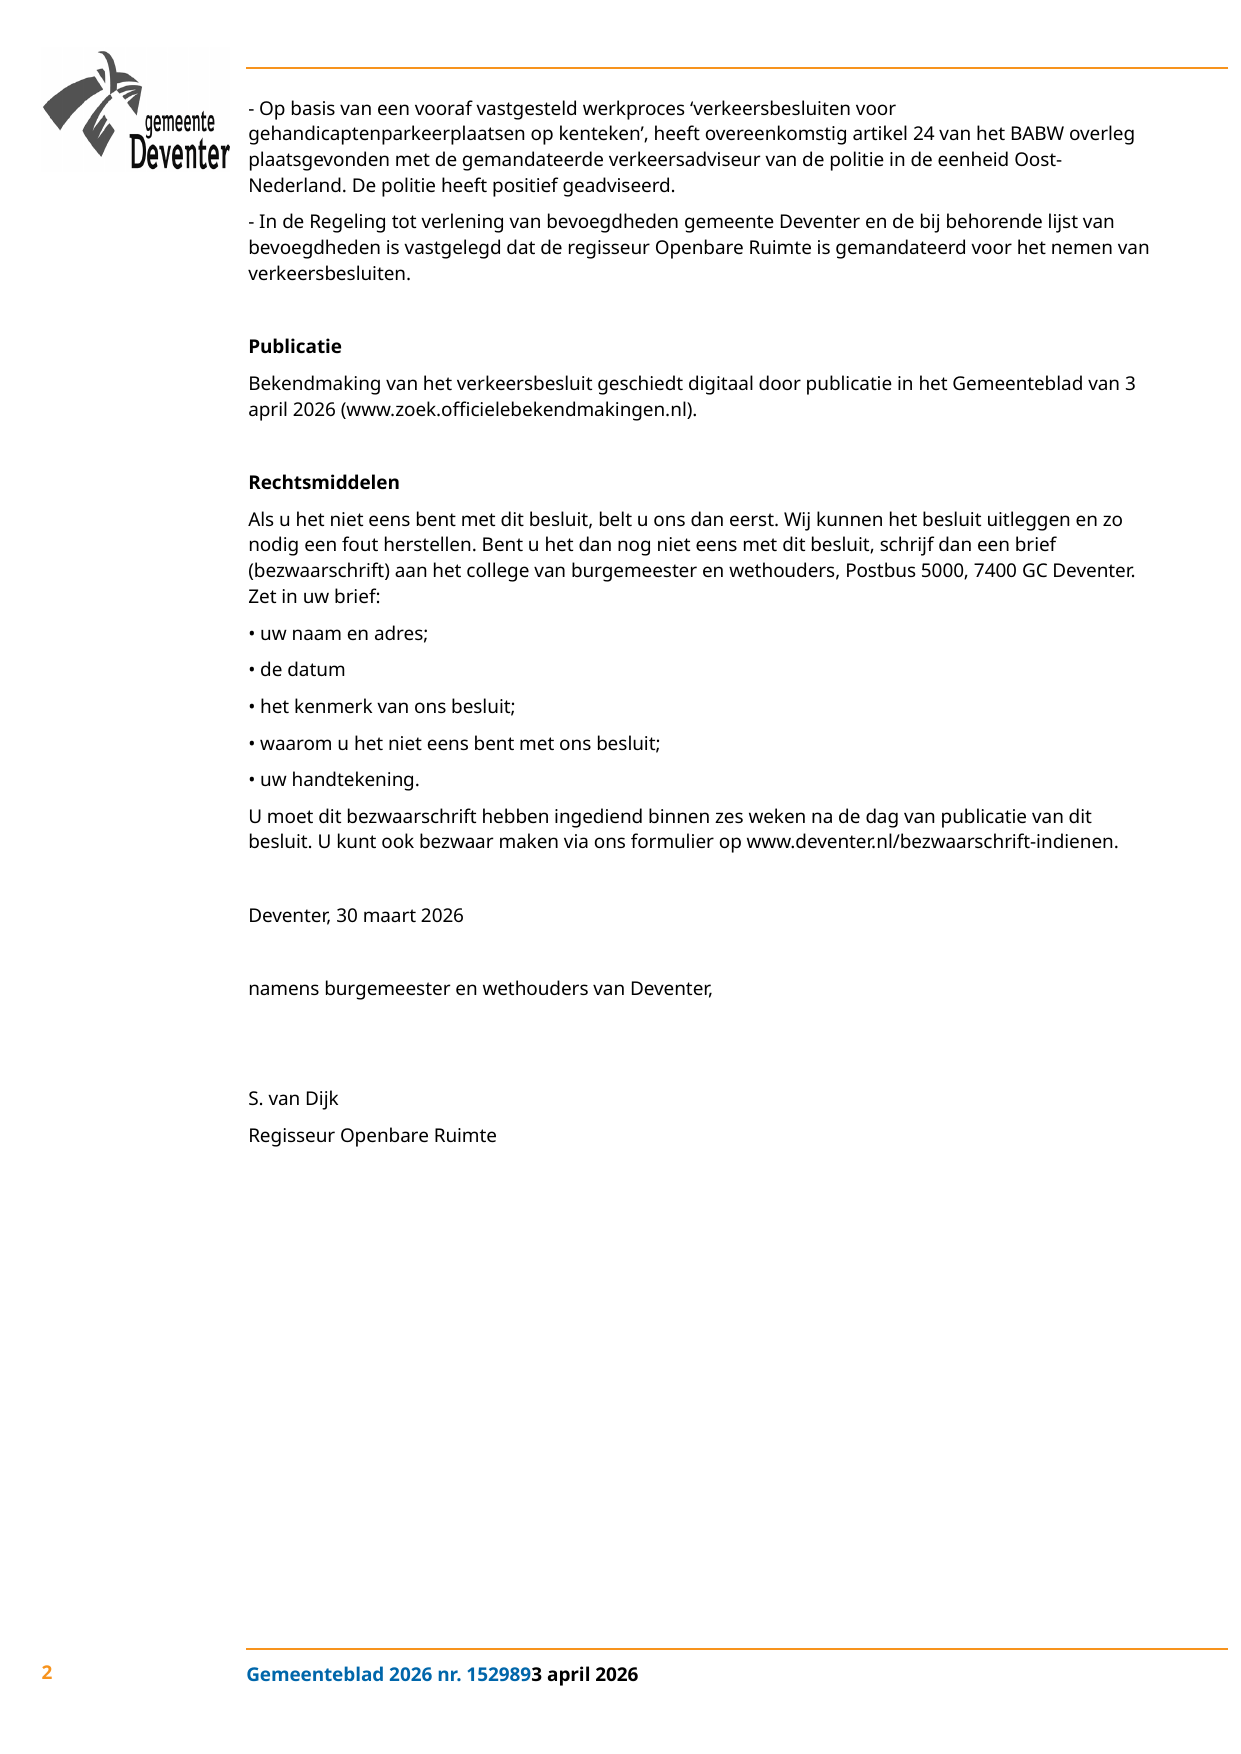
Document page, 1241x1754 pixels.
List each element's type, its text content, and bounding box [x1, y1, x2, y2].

text • waarom u het niet eens bent met ons besluit; [248, 730, 1152, 755]
text U moet dit bezwaarschrift hebben ingediend binnen zes weken na de dag van publicatie van dit besluit. U kunt ook bezwaar maken via ons formulier op www.deventer.nl/bezwaarschrift-indienen. [248, 803, 1152, 854]
text Publicatie [248, 333, 1152, 359]
text Als u het niet eens bent met dit besluit, belt u ons dan eerst. Wij kunnen het besluit uitleggen en zo nodig een fout herstellen. Bent u het dan nog niet eens met dit besluit, schrijf dan een brief (bezwaarschrift) aan het college van burgemeester en wethouders, Postbus 5000, 7400 GC Deventer. Zet in uw brief: [248, 506, 1152, 609]
text • het kenmerk van ons besluit; [248, 693, 1152, 719]
text namens burgemeester en wethouders van Deventer, [248, 975, 1152, 1001]
text • de datum [248, 656, 1152, 682]
picture [41, 47, 231, 172]
text • uw naam en adres; [248, 620, 1152, 645]
text Deventer, 30 maart 2026 [248, 902, 1152, 928]
text • uw handtekening. [248, 766, 1152, 792]
text - Op basis van een vooraf vastgesteld werkproces ‘verkeersbesluiten voor gehandicaptenparkeerplaatsen op kenteken’, heeft overeenkomstig artikel 24 van het BABW overleg plaatsgevonden met de gemandateerde verkeersadviseur van de politie in de eenheid Oost-Nederland. De politie heeft positief geadviseerd. [248, 95, 1152, 198]
text Regisseur Openbare Ruimte [248, 1122, 1152, 1148]
text - In de Regeling tot verlening van bevoegdheden gemeente Deventer en de bij behorende lijst van bevoegdheden is vastgelegd dat de regisseur Openbare Ruimte is gemandateerd voor het nemen van verkeersbesluiten. [248, 209, 1152, 286]
text Bekendmaking van het verkeersbesluit geschiedt digitaal door publicatie in het Gemeenteblad van 3 april 2026 (www.zoek.officielebekendmakingen.nl). [248, 370, 1152, 422]
text Rechtsmiddelen [248, 469, 1152, 495]
text S. van Dijk [248, 1085, 1152, 1111]
